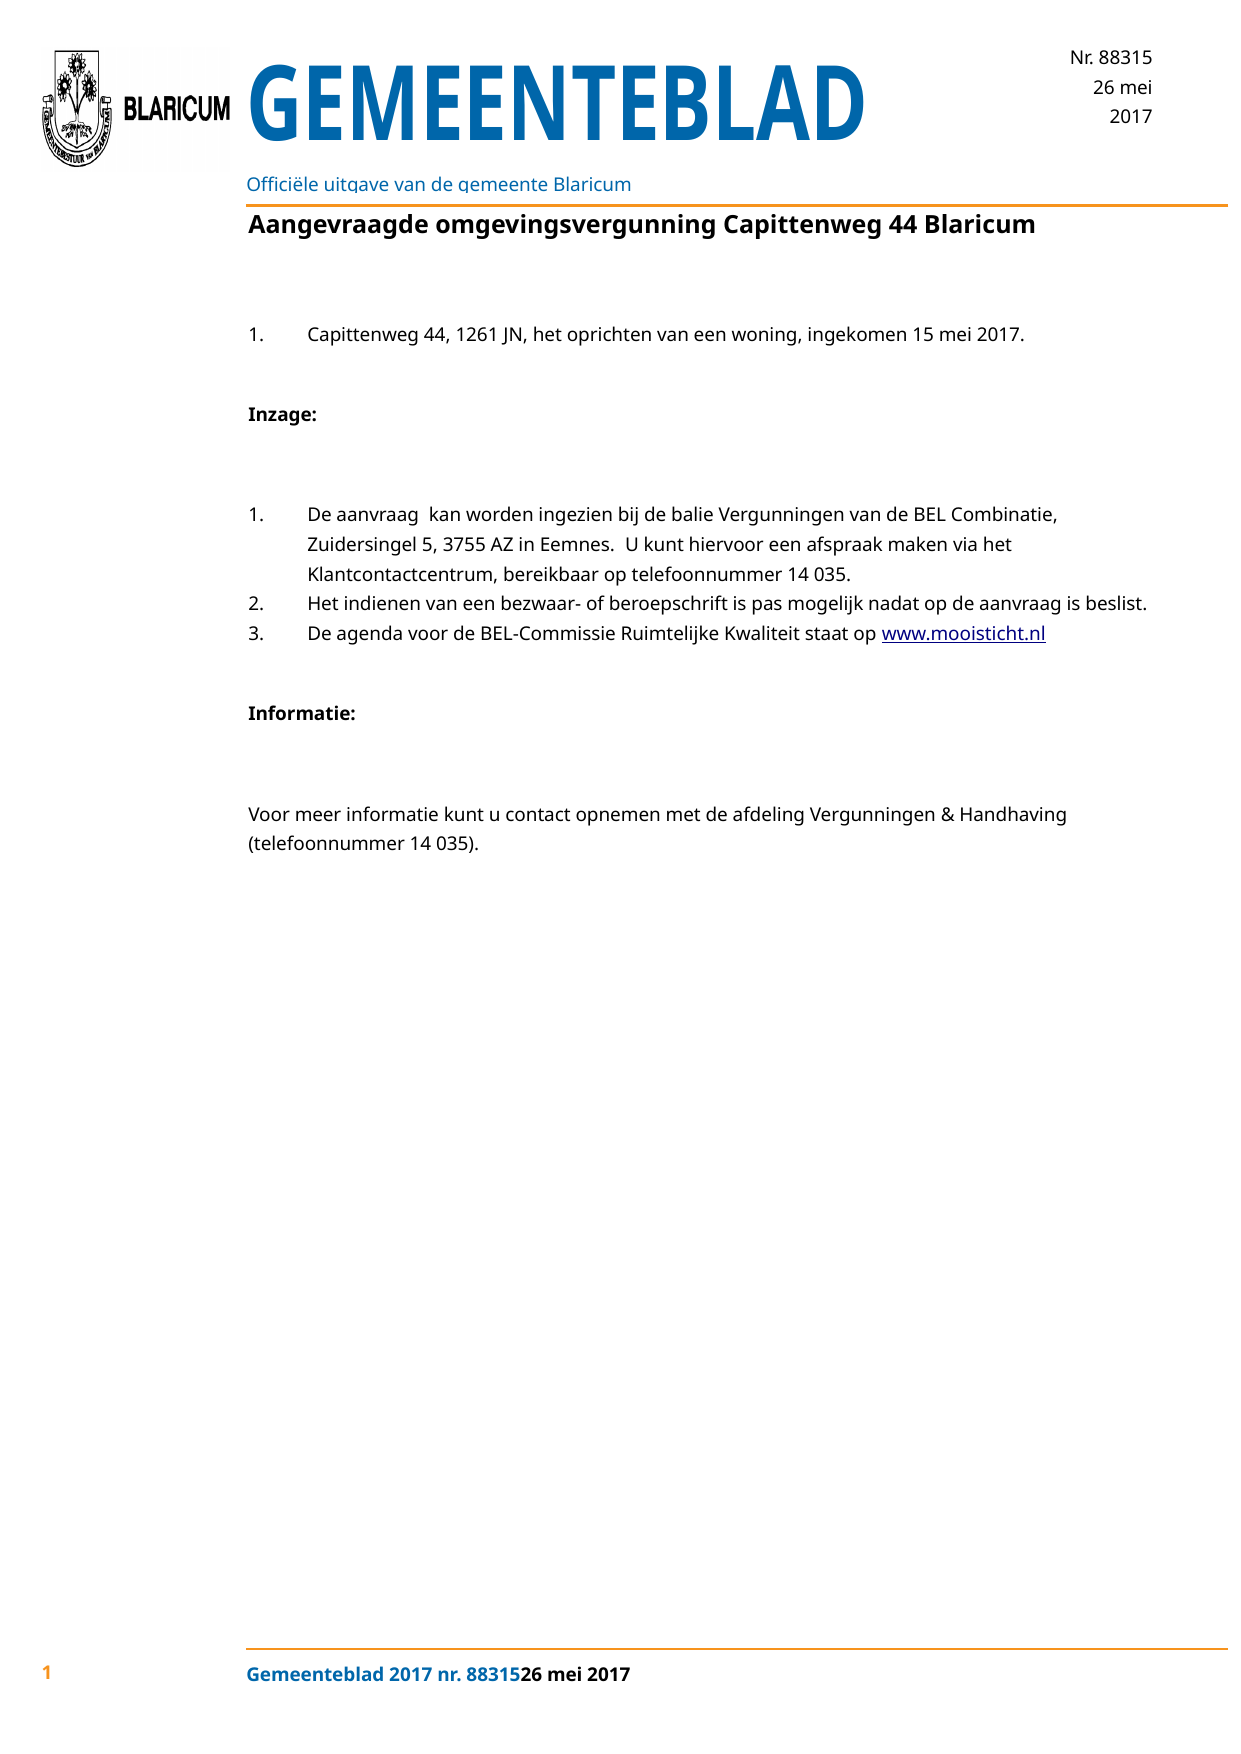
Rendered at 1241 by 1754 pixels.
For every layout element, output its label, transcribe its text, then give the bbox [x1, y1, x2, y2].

text Aangevraagde omgevingsvergunning Capittenweg 44 Blaricum [248, 207, 1152, 241]
text Inzage: [248, 401, 1152, 426]
text Voor meer informatie kunt u contact opnemen met de afdeling Vergunningen & Handhaving (telefoonnummer 14 035). [248, 801, 1152, 856]
text Informatie: [248, 700, 1152, 726]
list De aanvraag kan worden ingezien bij de balie Vergunningen van de BEL Combinatie, Zuidersingel 5, 3755 AZ in Eemnes. U kunt hiervoor een afspraak maken via het Klantcontactcentrum, bereikbaar op telefoonnummer 14 035. [248, 502, 1152, 586]
picture [41, 47, 231, 172]
list Het indienen van een bezwaar- of beroepschrift is pas mogelijk nadat op de aanvraag is beslist. [248, 590, 1152, 616]
list Capittenweg 44, 1261 JN, het oprichten van een woning, ingekomen 15 mei 2017. [248, 321, 1152, 346]
list De agenda voor de BEL-Commissie Ruimtelijke Kwaliteit staat op www.mooisticht.nl [248, 620, 1152, 646]
